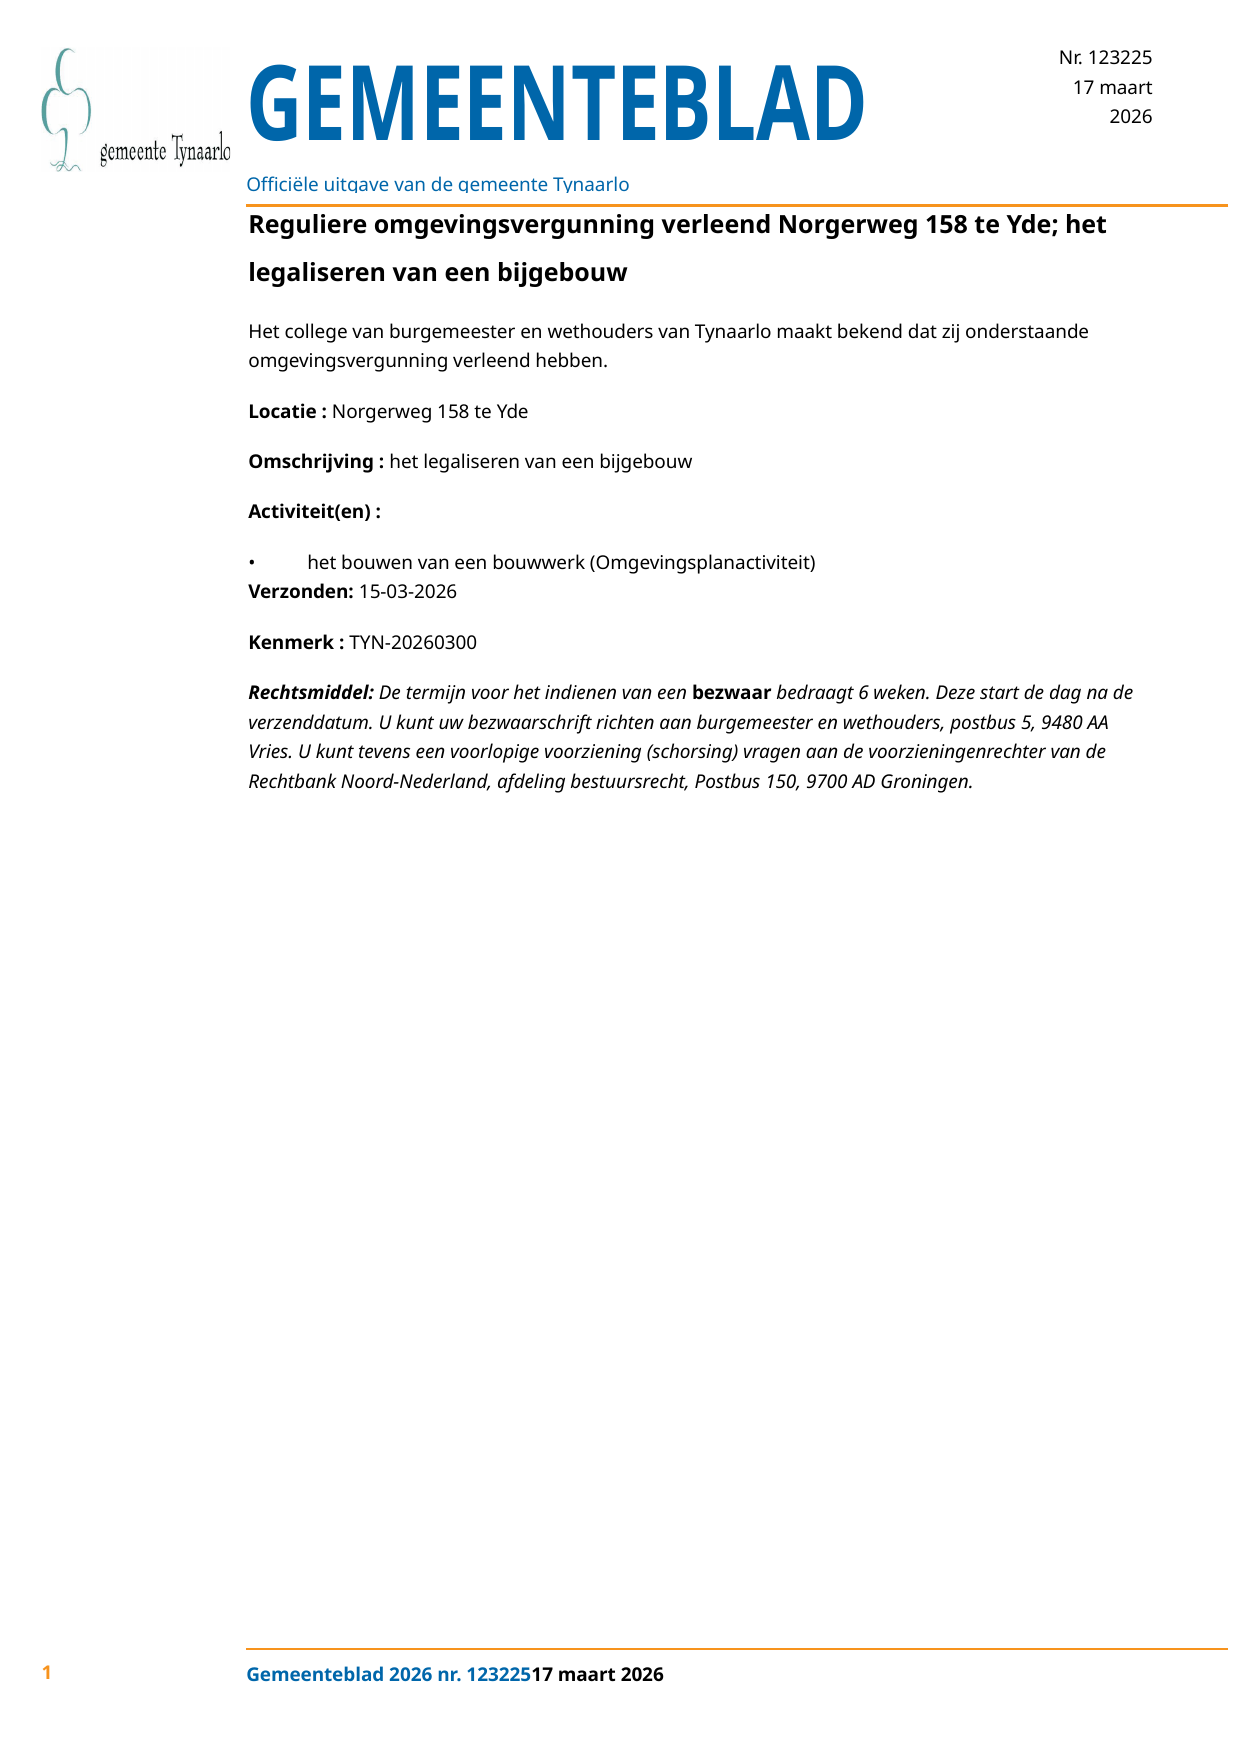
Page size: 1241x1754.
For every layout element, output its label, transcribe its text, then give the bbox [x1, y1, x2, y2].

text Locatie : Norgerweg 158 te Yde [248, 398, 1152, 424]
text Reguliere omgevingsvergunning verleend Norgerweg 158 te Yde; het legaliseren van een bijgebouw [248, 207, 1152, 288]
list het bouwen van een bouwwerk (Omgevingsplanactiviteit) [248, 549, 1152, 575]
text Kenmerk : TYN-20260300 [248, 629, 1152, 655]
text Verzonden: 15-03-2026 [248, 579, 1152, 604]
text Omschrijving : het legaliseren van een bijgebouw [248, 448, 1152, 474]
text Het college van burgemeester en wethouders van Tynaarlo maakt bekend dat zij onderstaande omgevingsvergunning verleend hebben. [248, 318, 1152, 373]
text Rechtsmiddel: De termijn voor het indienen van een bezwaar bedraagt 6 weken. Deze start de dag na de verzenddatum. U kunt uw bezwaarschrift richten aan burgemeester en wethouders, postbus 5, 9480 AA Vries. U kunt tevens een voorlopige voorziening (schorsing) vragen aan de voorzieningenrechter van de Rechtbank Noord-Nederland, afdeling bestuursrecht, Postbus 150, 9700 AD Groningen. [248, 679, 1152, 794]
text Activiteit(en) : [248, 499, 1152, 524]
picture [41, 47, 231, 172]
